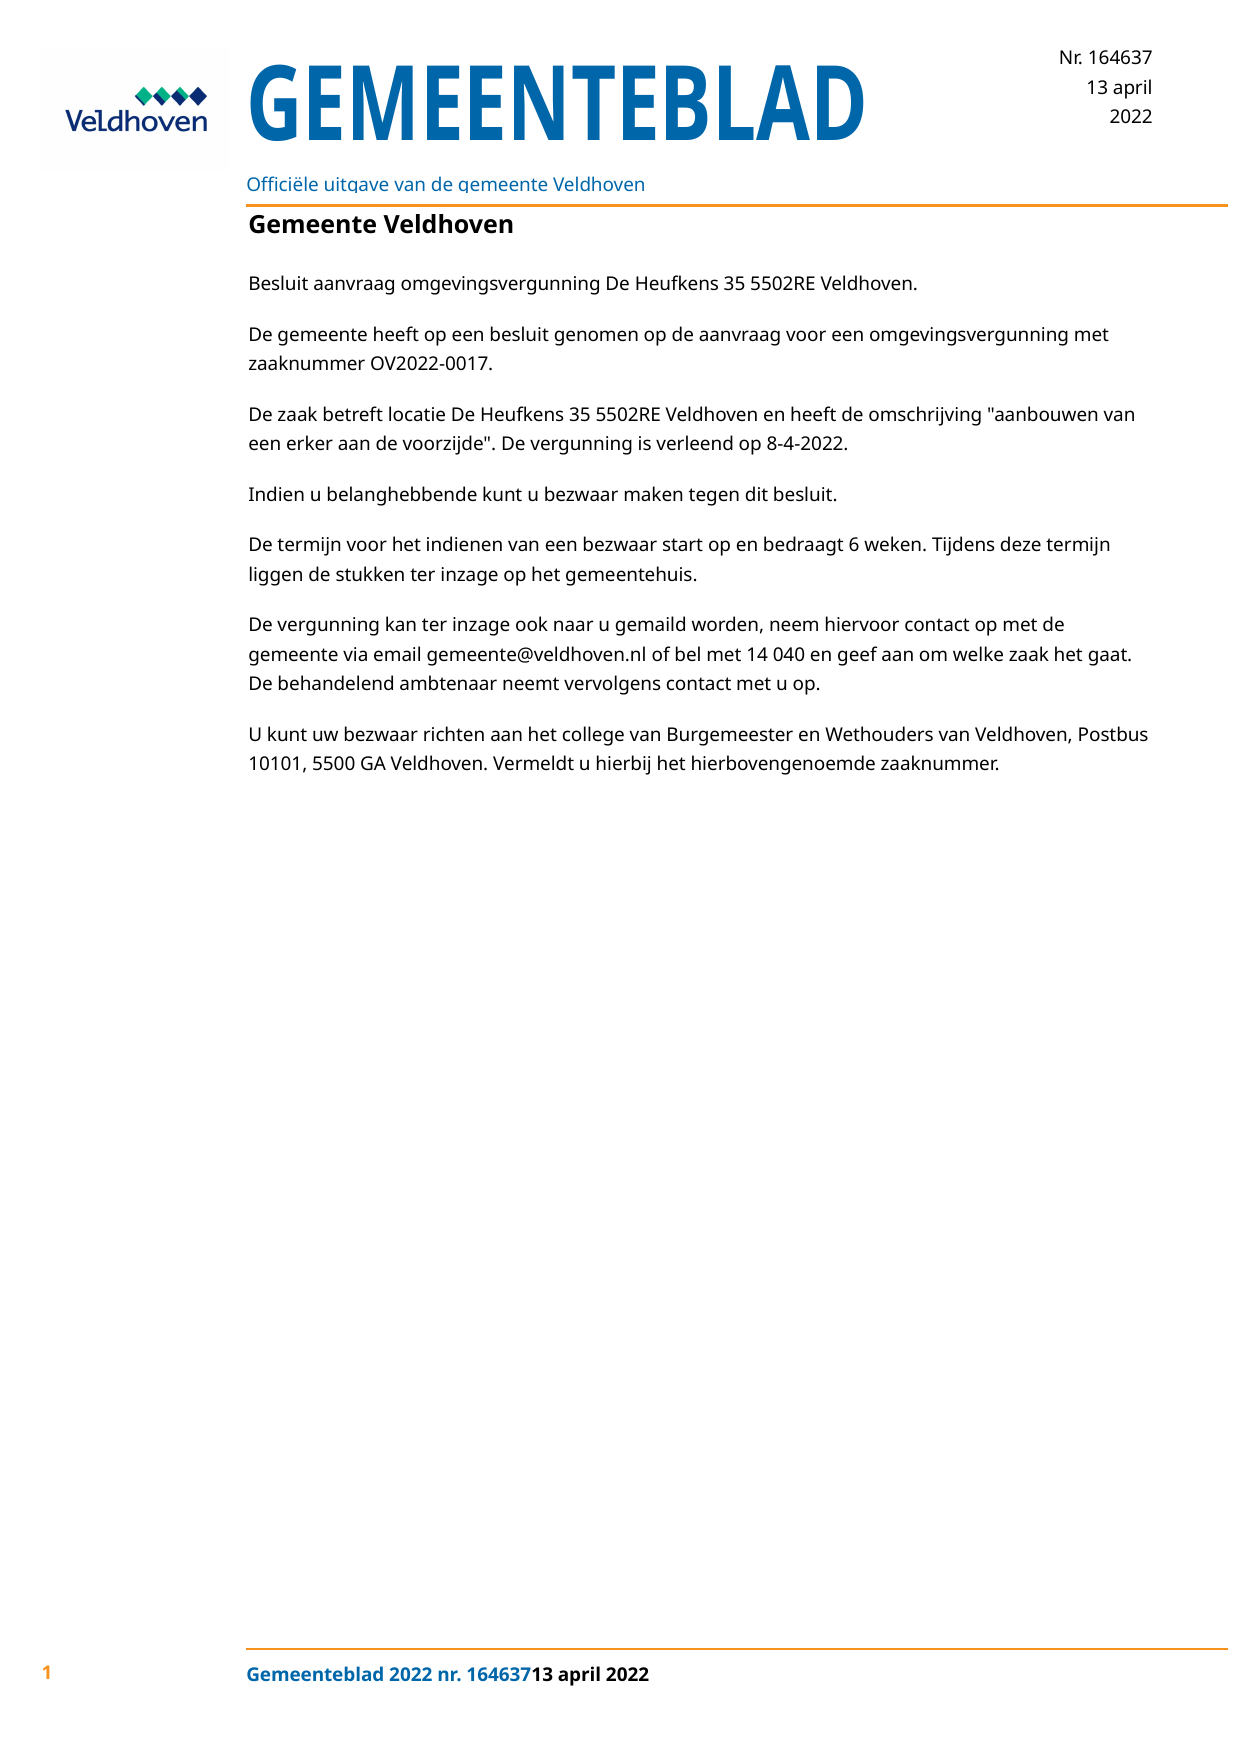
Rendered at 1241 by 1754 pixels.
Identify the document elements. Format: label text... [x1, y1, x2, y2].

picture [41, 47, 231, 172]
text De termijn voor het indienen van een bezwaar start op en bedraagt 6 weken. Tijdens deze termijn liggen de stukken ter inzage op het gemeentehuis. [248, 531, 1152, 586]
text Gemeente Veldhoven [248, 207, 1152, 241]
text Besluit aanvraag omgevingsvergunning De Heufkens 35 5502RE Veldhoven. [248, 270, 1152, 296]
text De vergunning kan ter inzage ook naar u gemaild worden, neem hiervoor contact op met de gemeente via email gemeente@veldhoven.nl of bel met 14 040 en geef aan om welke zaak het gaat. De behandelend ambtenaar neemt vervolgens contact met u op. [248, 611, 1152, 696]
text De zaak betreft locatie De Heufkens 35 5502RE Veldhoven en heeft de omschrijving "aanbouwen van een erker aan de voorzijde". De vergunning is verleend op 8-4-2022. [248, 401, 1152, 456]
text De gemeente heeft op een besluit genomen op de aanvraag voor een omgevingsvergunning met zaaknummer OV2022-0017. [248, 321, 1152, 376]
text U kunt uw bezwaar richten aan het college van Burgemeester en Wethouders van Veldhoven, Postbus 10101, 5500 GA Veldhoven. Vermeldt u hierbij het hierbovengenoemde zaaknummer. [248, 721, 1152, 776]
text Indien u belanghebbende kunt u bezwaar maken tegen dit besluit. [248, 481, 1152, 506]
